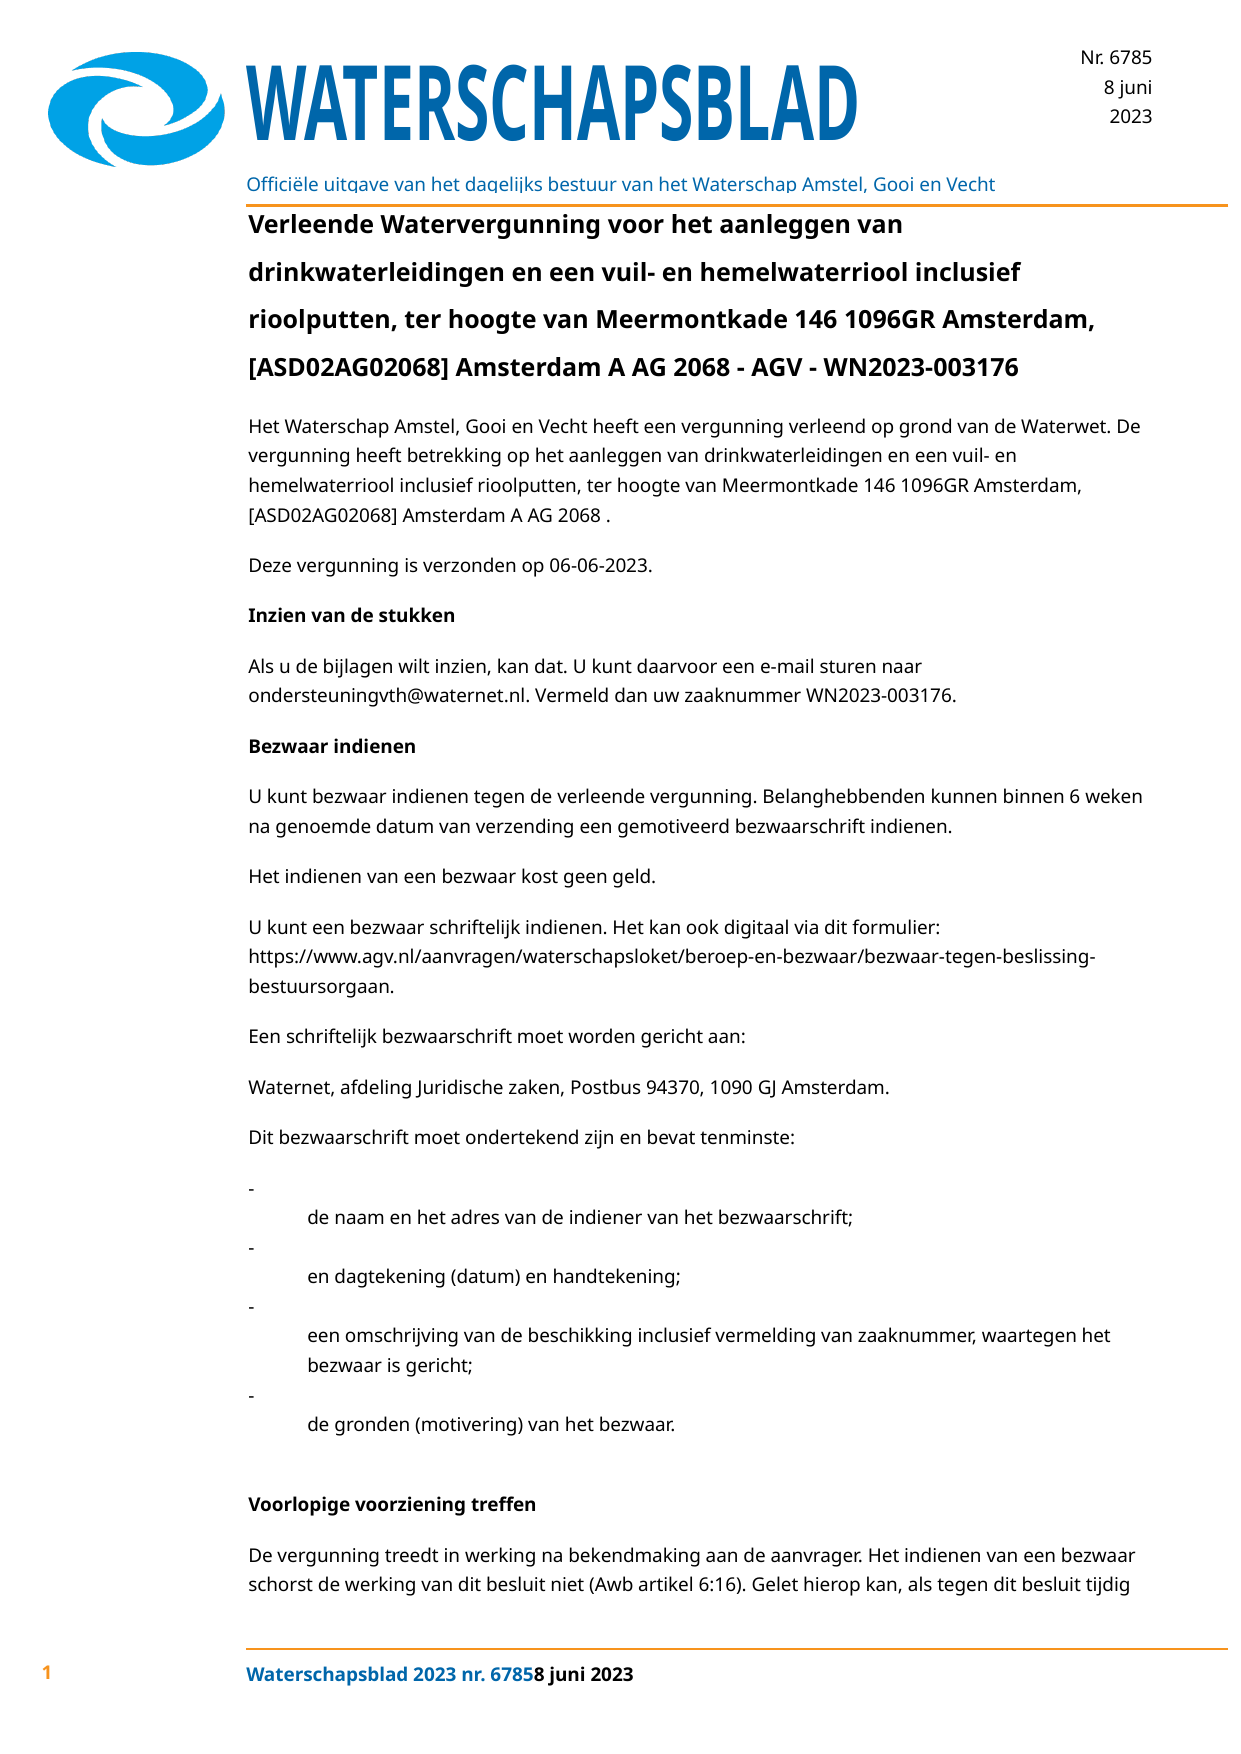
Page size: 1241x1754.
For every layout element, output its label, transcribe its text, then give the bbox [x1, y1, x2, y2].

text U kunt bezwaar indienen tegen de verleende vergunning. Belanghebbenden kunnen binnen 6 weken na genoemde datum van verzending een gemotiveerd bezwaarschrift indienen. [248, 783, 1152, 839]
text Verleende Watervergunning voor het aanleggen van drinkwaterleidingen en een vuil- en hemelwaterriool inclusief rioolputten, ter hoogte van Meermontkade 146 1096GR Amsterdam, [ASD02AG02068] Amsterdam A AG 2068 - AGV - WN2023-003176 [248, 207, 1152, 384]
text Dit bezwaarschrift moet ondertekend zijn en bevat tenminste: [248, 1124, 1152, 1150]
list de gronden (motivering) van het bezwaar. [248, 1411, 1152, 1437]
picture [41, 47, 231, 172]
list een omschrijving van de beschikking inclusief vermelding van zaaknummer, waartegen het bezwaar is gericht; [248, 1323, 1152, 1378]
text Deze vergunning is verzonden op 06-06-2023. [248, 552, 1152, 578]
text Bezwaar indienen [248, 733, 1152, 759]
text U kunt een bezwaar schriftelijk indienen. Het kan ook digitaal via dit formulier: https://www.agv.nl/aanvragen/waterschapsloket/beroep-en-bezwaar/bezwaar-tegen-beslissing-bestuursorgaan. [248, 914, 1152, 999]
text Waternet, afdeling Juridische zaken, Postbus 94370, 1090 GJ Amsterdam. [248, 1074, 1152, 1100]
list en dagtekening (datum) en handtekening; [248, 1263, 1152, 1289]
text Een schriftelijk bezwaarschrift moet worden gericht aan: [248, 1023, 1152, 1049]
text De vergunning treedt in werking na bekendmaking aan de aanvrager. Het indienen van een bezwaar schorst de werking van dit besluit niet (Awb artikel 6:16). Gelet hierop kan, als tegen dit besluit tijdig [248, 1542, 1152, 1597]
text Het indienen van een bezwaar kost geen geld. [248, 863, 1152, 889]
text Het Waterschap Amstel, Gooi en Vecht heeft een vergunning verleend op grond van de Waterwet. De vergunning heeft betrekking op het aanleggen van drinkwaterleidingen en een vuil- en hemelwaterriool inclusief rioolputten, ter hoogte van Meermontkade 146 1096GR Amsterdam, [ASD02AG02068] Amsterdam A AG 2068 . [248, 413, 1152, 528]
list de naam en het adres van de indiener van het bezwaarschrift; [248, 1204, 1152, 1230]
text Voorlopige voorziening treffen [248, 1491, 1152, 1517]
text Inzien van de stukken [248, 603, 1152, 628]
text Als u de bijlagen wilt inzien, kan dat. U kunt daarvoor een e-mail sturen naar ondersteuningvth@waternet.nl. Vermeld dan uw zaaknummer WN2023-003176. [248, 653, 1152, 708]
